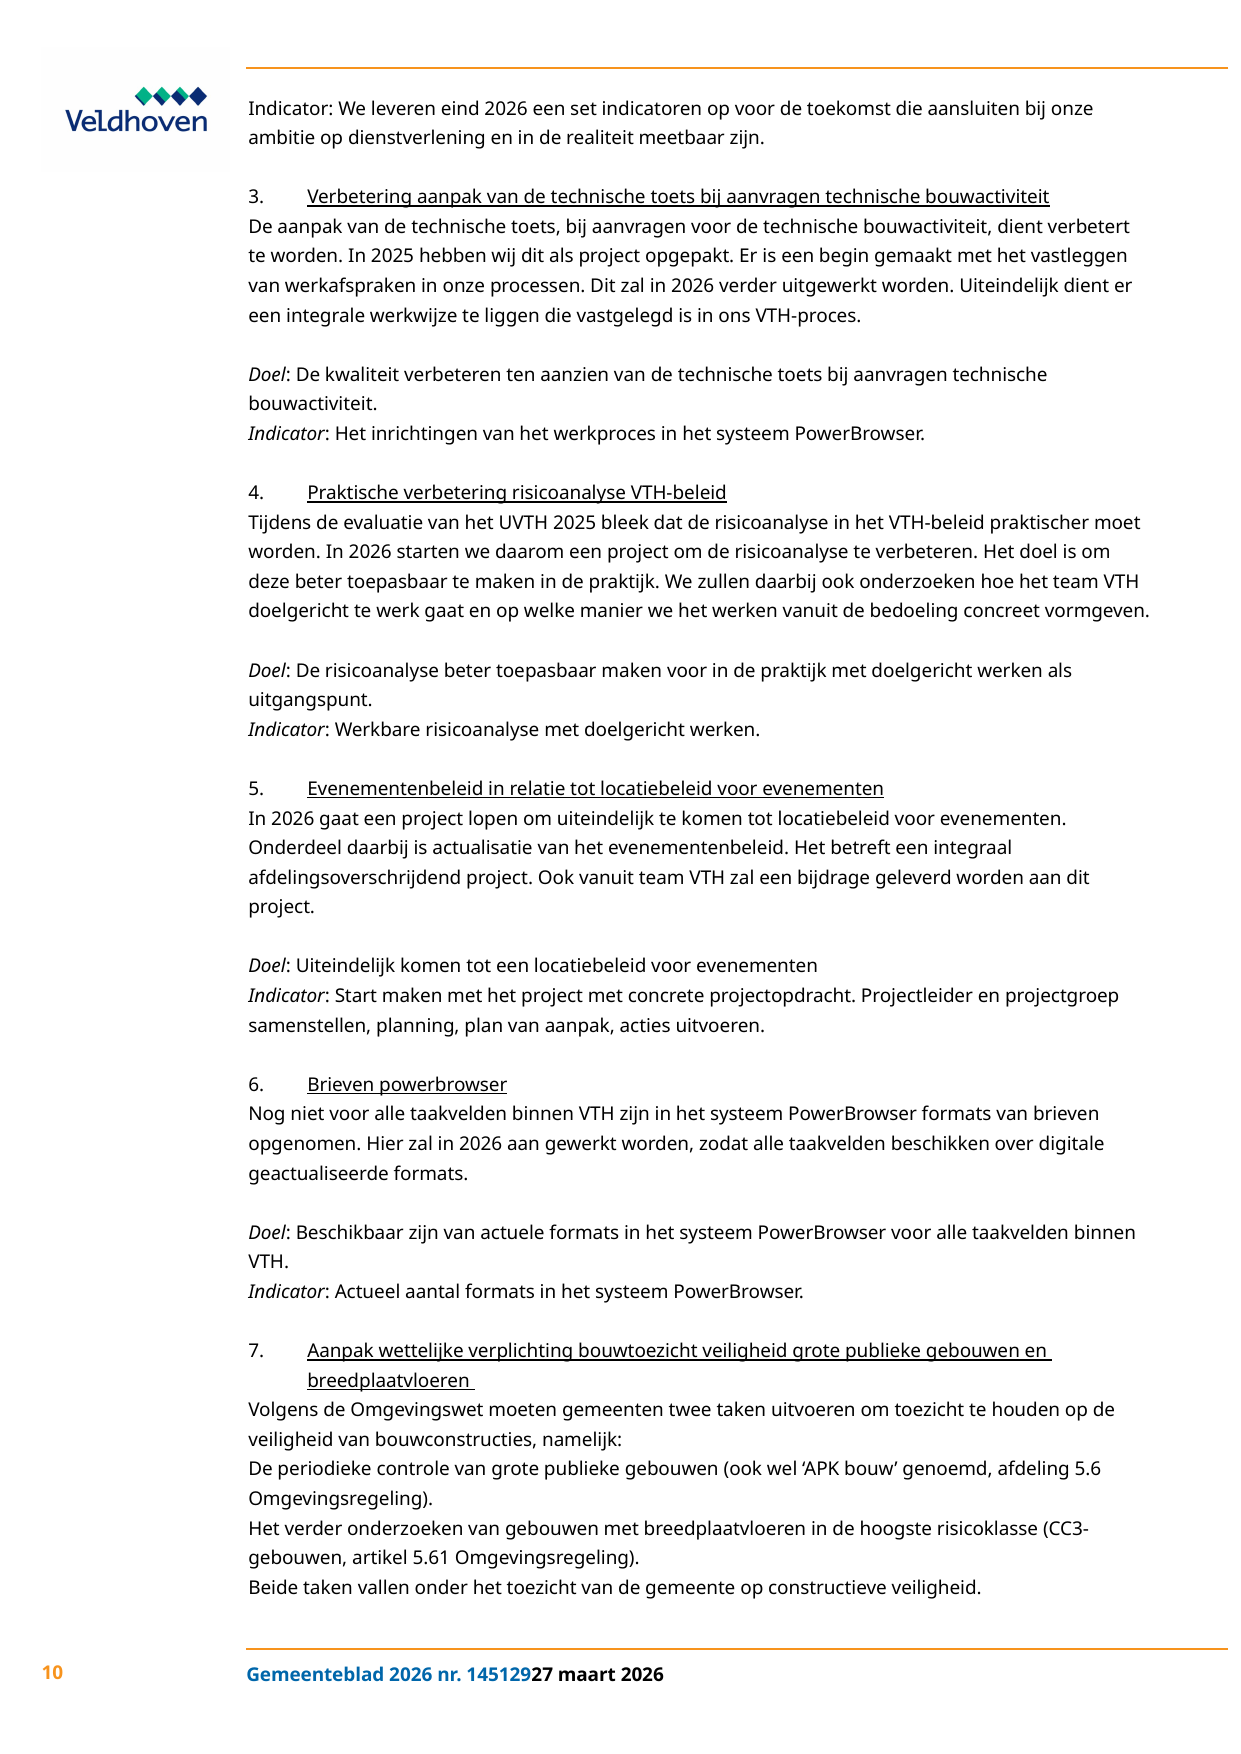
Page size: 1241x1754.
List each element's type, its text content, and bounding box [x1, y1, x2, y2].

list Aanpak wettelijke verplichting bouwtoezicht veiligheid grote publieke gebouwen en breedplaatvloeren [248, 1337, 1152, 1393]
text De aanpak van de technische toets, bij aanvragen voor de technische bouwactiviteit, dient verbetert te worden. In 2025 hebben wij dit als project opgepakt. Er is een begin gemaakt met het vastleggen van werkafspraken in onze processen. Dit zal in 2026 verder uitgewerkt worden. Uiteindelijk dient er een integrale werkwijze te liggen die vastgelegd is in ons VTH-proces. [248, 213, 1152, 328]
text Doel: De kwaliteit verbeteren ten aanzien van de technische toets bij aanvragen technische bouwactiviteit. [248, 361, 1152, 416]
text Doel: Uiteindelijk komen tot een locatiebeleid voor evenementen [248, 953, 1152, 978]
list Praktische verbetering risicoanalyse VTH-beleid [248, 479, 1152, 505]
text In 2026 gaat een project lopen om uiteindelijk te komen tot locatiebeleid voor evenementen. Onderdeel daarbij is actualisatie van het evenementenbeleid. Het betreft een integraal afdelingsoverschrijdend project. Ook vanuit team VTH zal een bijdrage geleverd worden aan dit project. [248, 805, 1152, 919]
text Het verder onderzoeken van gebouwen met breedplaatvloeren in de hoogste risicoklasse (CC3-gebouwen, artikel 5.61 Omgevingsregeling). [248, 1515, 1152, 1570]
text Indicator: Werkbare risicoanalyse met doelgericht werken. [248, 716, 1152, 742]
list Brieven powerbrowser [248, 1071, 1152, 1097]
list Evenementenbeleid in relatie tot locatiebeleid voor evenementen [248, 775, 1152, 801]
text Volgens de Omgevingswet moeten gemeenten twee taken uitvoeren om toezicht te houden op de veiligheid van bouwconstructies, namelijk: [248, 1396, 1152, 1452]
text Indicator: Start maken met het project met concrete projectopdracht. Projectleider en projectgroep samenstellen, planning, plan van aanpak, acties uitvoeren. [248, 982, 1152, 1038]
text Nog niet voor alle taakvelden binnen VTH zijn in het systeem PowerBrowser formats van brieven opgenomen. Hier zal in 2026 aan gewerkt worden, zodat alle taakvelden beschikken over digitale geactualiseerde formats. [248, 1101, 1152, 1186]
text Indicator: Actueel aantal formats in het systeem PowerBrowser. [248, 1278, 1152, 1304]
text Indicator: We leveren eind 2026 een set indicatoren op voor de toekomst die aansluiten bij onze ambitie op dienstverlening en in de realiteit meetbaar zijn. [248, 95, 1152, 150]
text Tijdens de evaluatie van het UVTH 2025 bleek dat de risicoanalyse in het VTH-beleid praktischer moet worden. In 2026 starten we daarom een project om de risicoanalyse te verbeteren. Het doel is om deze beter toepasbaar te maken in de praktijk. We zullen daarbij ook onderzoeken hoe het team VTH doelgericht te werk gaat en op welke manier we het werken vanuit de bedoeling concreet vormgeven. [248, 509, 1152, 623]
picture [41, 47, 231, 172]
text Indicator: Het inrichtingen van het werkproces in het systeem PowerBrowser. [248, 420, 1152, 446]
text Doel: Beschikbaar zijn van actuele formats in het systeem PowerBrowser voor alle taakvelden binnen VTH. [248, 1219, 1152, 1274]
text Beide taken vallen onder het toezicht van de gemeente op constructieve veiligheid. [248, 1574, 1152, 1600]
list Verbetering aanpak van de technische toets bij aanvragen technische bouwactiviteit [248, 183, 1152, 209]
text Doel: De risicoanalyse beter toepasbaar maken voor in de praktijk met doelgericht werken als uitgangspunt. [248, 657, 1152, 712]
text De periodieke controle van grote publieke gebouwen (ook wel ‘APK bouw’ genoemd, afdeling 5.6 Omgevingsregeling). [248, 1456, 1152, 1511]
